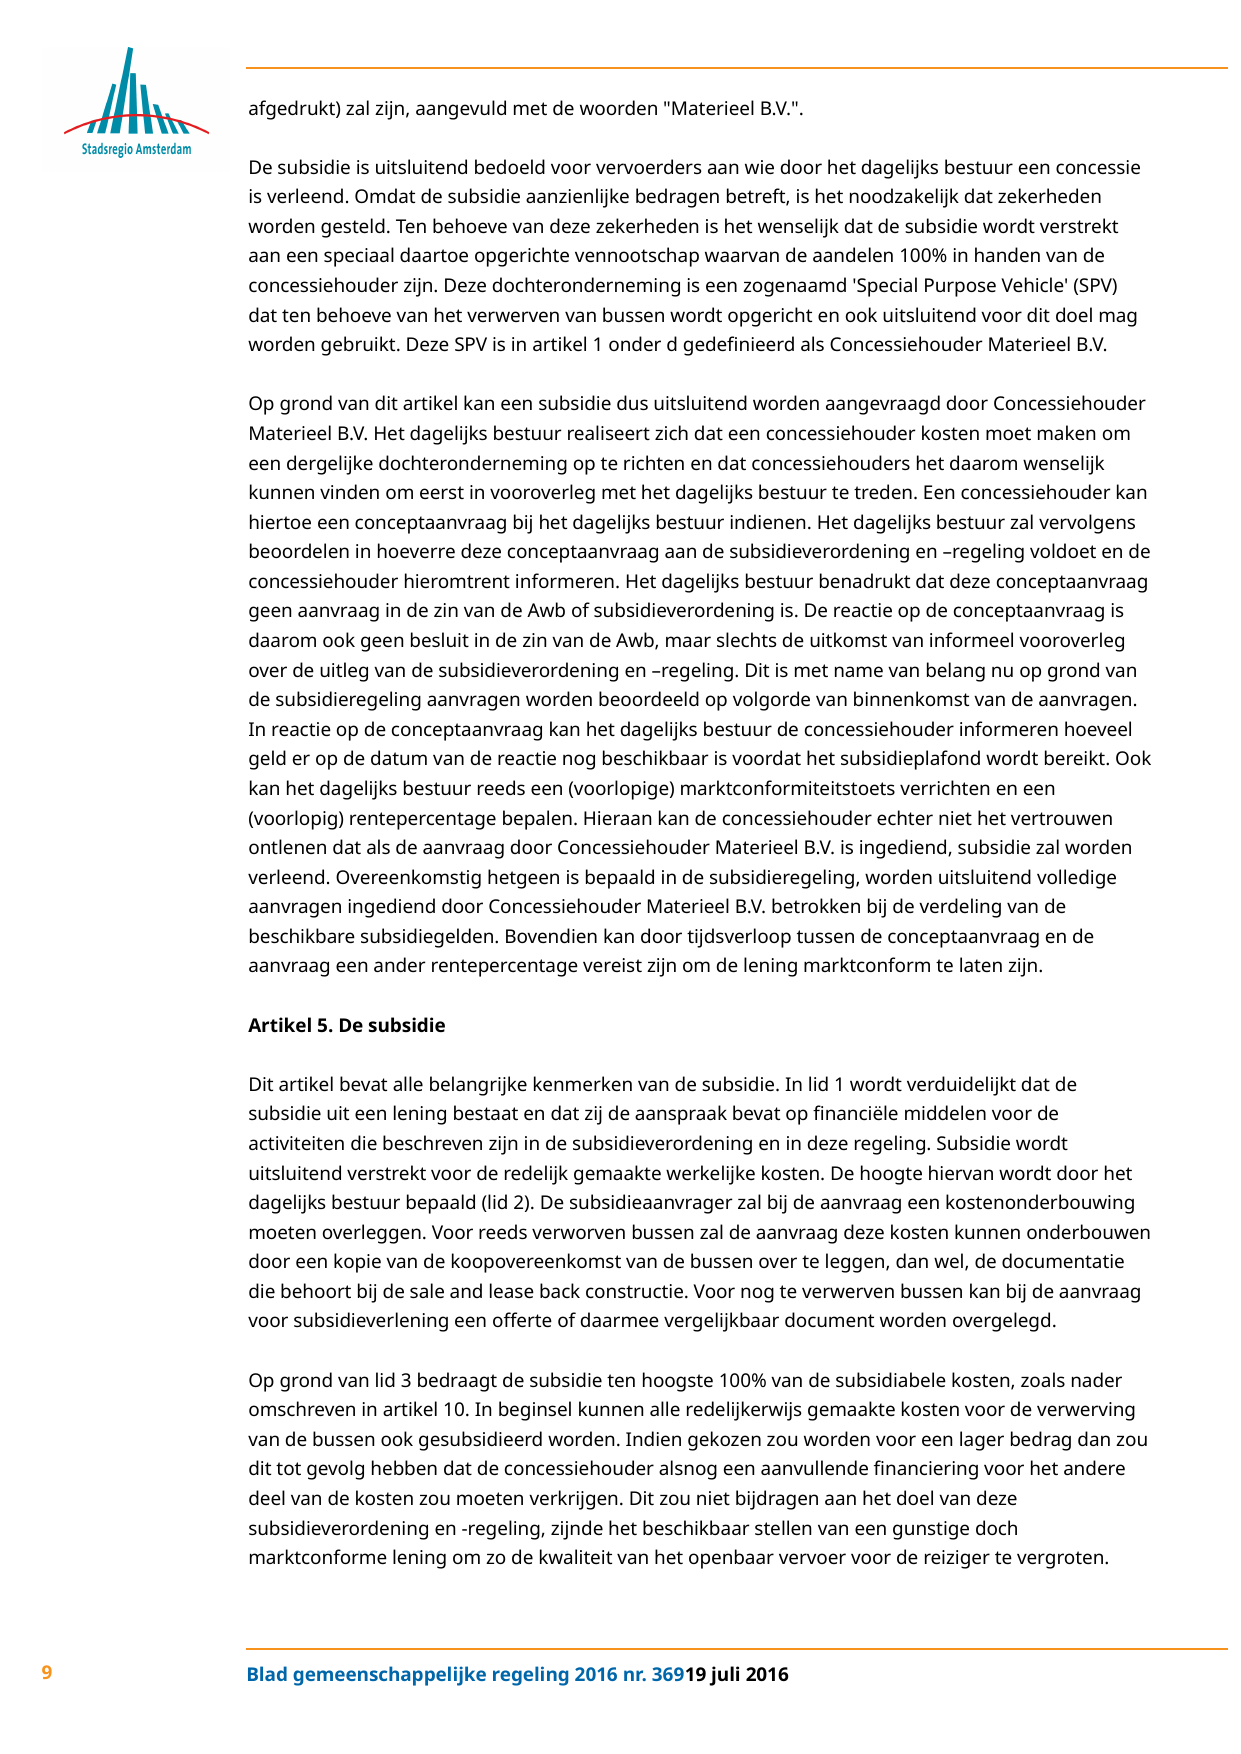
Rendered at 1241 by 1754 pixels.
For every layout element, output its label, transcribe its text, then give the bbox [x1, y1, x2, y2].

text Op grond van lid 3 bedraagt de subsidie ten hoogste 100% van de subsidiabele kosten, zoals nader omschreven in artikel 10. In beginsel kunnen alle redelijkerwijs gemaakte kosten voor de verwerving van de bussen ook gesubsidieerd worden. Indien gekozen zou worden voor een lager bedrag dan zou dit tot gevolg hebben dat de concessiehouder alsnog een aanvullende financiering voor het andere deel van de kosten zou moeten verkrijgen. Dit zou niet bijdragen aan het doel van deze subsidieverordening en -regeling, zijnde het beschikbaar stellen van een gunstige doch marktconforme lening om zo de kwaliteit van het openbaar vervoer voor de reiziger te vergroten. [248, 1367, 1152, 1570]
text Op grond van dit artikel kan een subsidie dus uitsluitend worden aangevraagd door Concessiehouder Materieel B.V. Het dagelijks bestuur realiseert zich dat een concessiehouder kosten moet maken om een dergelijke dochteronderneming op te richten en dat concessiehouders het daarom wenselijk kunnen vinden om eerst in vooroverleg met het dagelijks bestuur te treden. Een concessiehouder kan hiertoe een conceptaanvraag bij het dagelijks bestuur indienen. Het dagelijks bestuur zal vervolgens beoordelen in hoeverre deze conceptaanvraag aan de subsidieverordening en –regeling voldoet en de concessiehouder hieromtrent informeren. Het dagelijks bestuur benadrukt dat deze conceptaanvraag geen aanvraag in de zin van de Awb of subsidieverordening is. De reactie op de conceptaanvraag is daarom ook geen besluit in de zin van de Awb, maar slechts de uitkomst van informeel vooroverleg over de uitleg van de subsidieverordening en –regeling. Dit is met name van belang nu op grond van de subsidieregeling aanvragen worden beoordeeld op volgorde van binnenkomst van de aanvragen. In reactie op de conceptaanvraag kan het dagelijks bestuur de concessiehouder informeren hoeveel geld er op de datum van de reactie nog beschikbaar is voordat het subsidieplafond wordt bereikt. Ook kan het dagelijks bestuur reeds een (voorlopige) marktconformiteitstoets verrichten en een (voorlopig) rentepercentage bepalen. Hieraan kan de concessiehouder echter niet het vertrouwen ontlenen dat als de aanvraag door Concessiehouder Materieel B.V. is ingediend, subsidie zal worden verleend. Overeenkomstig hetgeen is bepaald in de subsidieregeling, worden uitsluitend volledige aanvragen ingediend door Concessiehouder Materieel B.V. betrokken bij de verdeling van de beschikbare subsidiegelden. Bovendien kan door tijdsverloop tussen de conceptaanvraag en de aanvraag een ander rentepercentage vereist zijn om de lening marktconform te laten zijn. [248, 391, 1152, 978]
text afgedrukt) zal zijn, aangevuld met de woorden "Materieel B.V.". [248, 95, 1152, 121]
text De subsidie is uitsluitend bedoeld voor vervoerders aan wie door het dagelijks bestuur een concessie is verleend. Omdat de subsidie aanzienlijke bedragen betreft, is het noodzakelijk dat zekerheden worden gesteld. Ten behoeve van deze zekerheden is het wenselijk dat de subsidie wordt verstrekt aan een speciaal daartoe opgerichte vennootschap waarvan de aandelen 100% in handen van de concessiehouder zijn. Deze dochteronderneming is een zogenaamd 'Special Purpose Vehicle' (SPV) dat ten behoeve van het verwerven van bussen wordt opgericht en ook uitsluitend voor dit doel mag worden gebruikt. Deze SPV is in artikel 1 onder d gedefinieerd als Concessiehouder Materieel B.V. [248, 154, 1152, 357]
picture [41, 47, 231, 172]
text Dit artikel bevat alle belangrijke kenmerken van de subsidie. In lid 1 wordt verduidelijkt dat de subsidie uit een lening bestaat en dat zij de aanspraak bevat op financiële middelen voor de activiteiten die beschreven zijn in de subsidieverordening en in deze regeling. Subsidie wordt uitsluitend verstrekt voor de redelijk gemaakte werkelijke kosten. De hoogte hiervan wordt door het dagelijks bestuur bepaald (lid 2). De subsidieaanvrager zal bij de aanvraag een kostenonderbouwing moeten overleggen. Voor reeds verworven bussen zal de aanvraag deze kosten kunnen onderbouwen door een kopie van de koopovereenkomst van de bussen over te leggen, dan wel, de documentatie die behoort bij de sale and lease back constructie. Voor nog te verwerven bussen kan bij de aanvraag voor subsidieverlening een offerte of daarmee vergelijkbaar document worden overgelegd. [248, 1071, 1152, 1333]
text Artikel 5. De subsidie [248, 1012, 1152, 1038]
